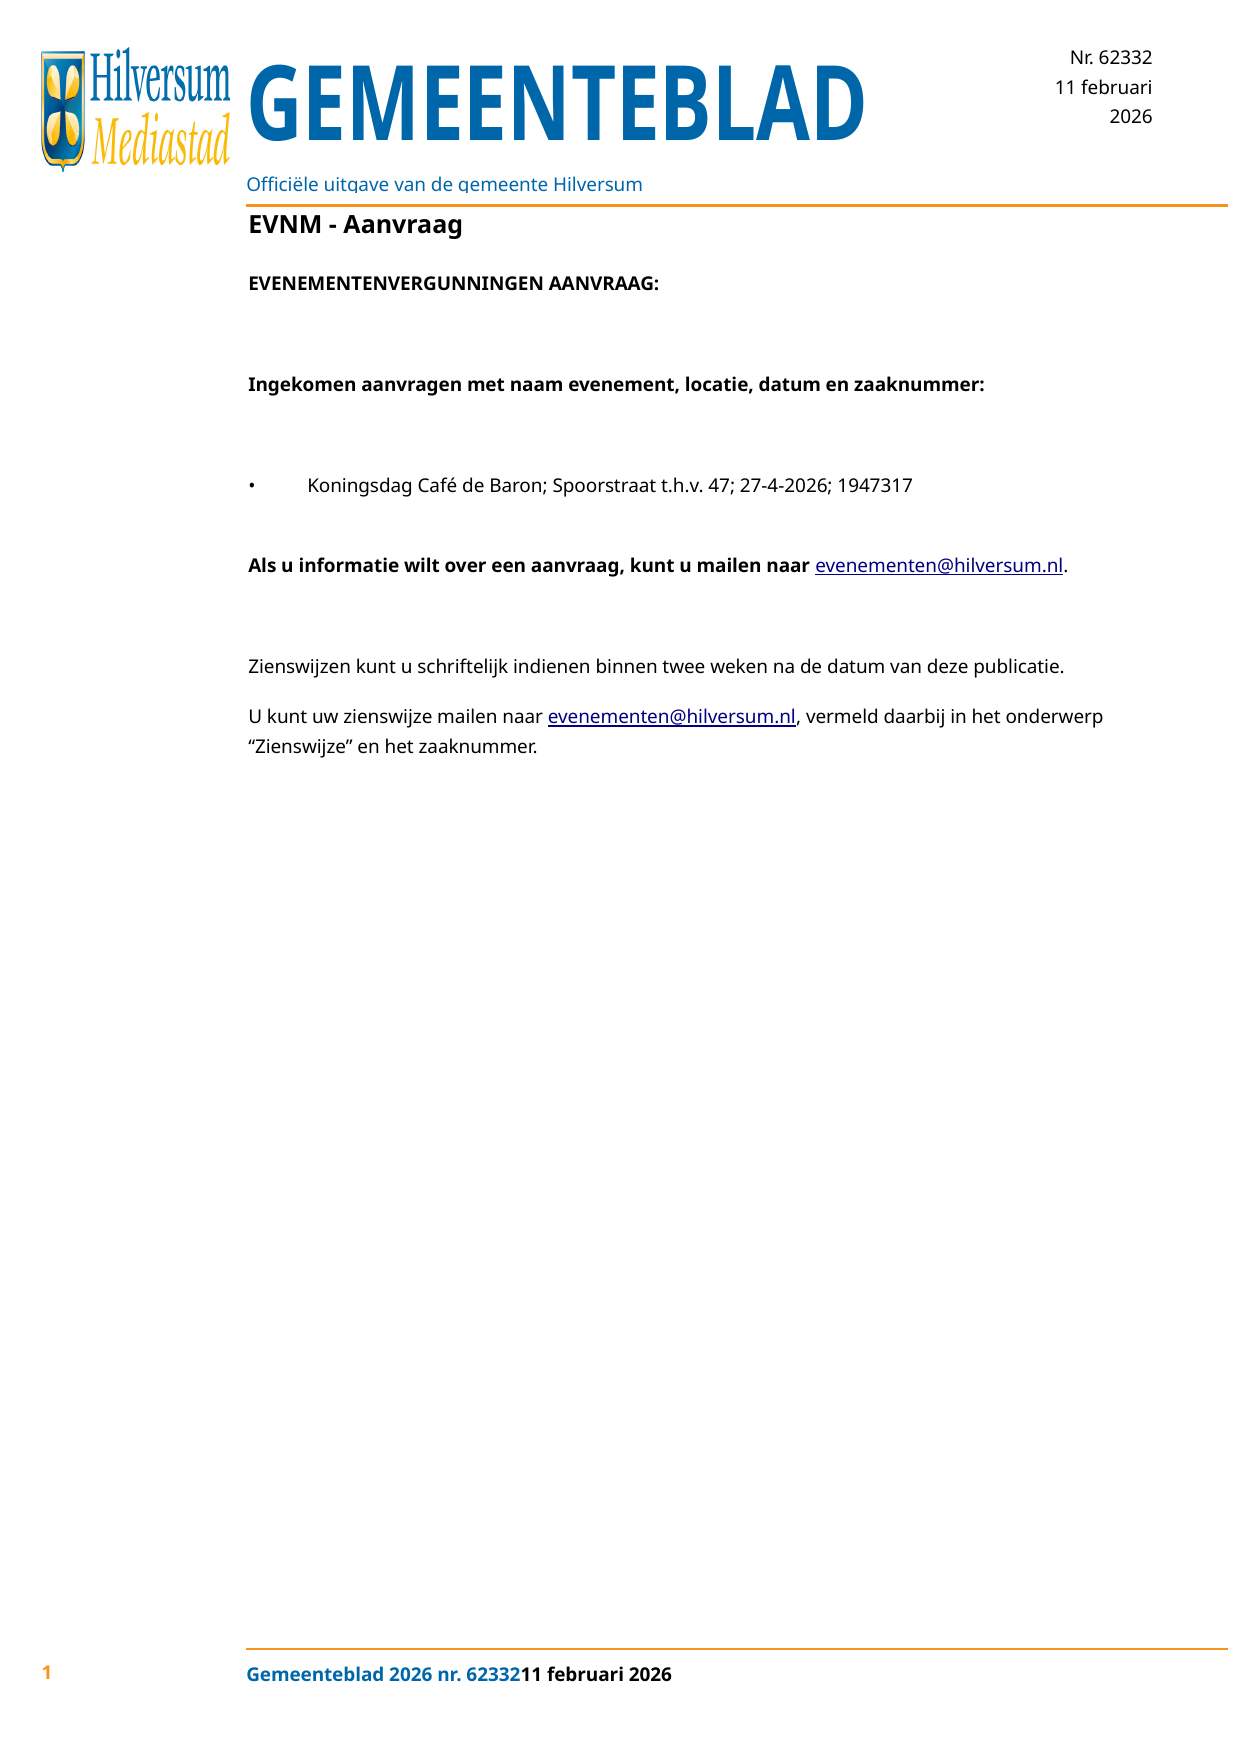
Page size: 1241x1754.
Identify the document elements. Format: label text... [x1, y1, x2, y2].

text Ingekomen aanvragen met naam evenement, locatie, datum en zaaknummer: [248, 371, 1152, 397]
picture [41, 47, 231, 172]
text Zienswijzen kunt u schriftelijk indienen binnen twee weken na de datum van deze publicatie. [248, 653, 1152, 678]
list Koningsdag Café de Baron; Spoorstraat t.h.v. 47; 27-4-2026; 1947317 [248, 472, 1152, 498]
text U kunt uw zienswijze mailen naar evenementen@hilversum.nl, vermeld daarbij in het onderwerp “Zienswijze” en het zaaknummer. [248, 703, 1152, 758]
text Als u informatie wilt over een aanvraag, kunt u mailen naar evenementen@hilversum.nl. [248, 552, 1152, 578]
text EVENEMENTENVERGUNNINGEN AANVRAAG: [248, 270, 1152, 296]
text EVNM - Aanvraag [248, 207, 1152, 241]
